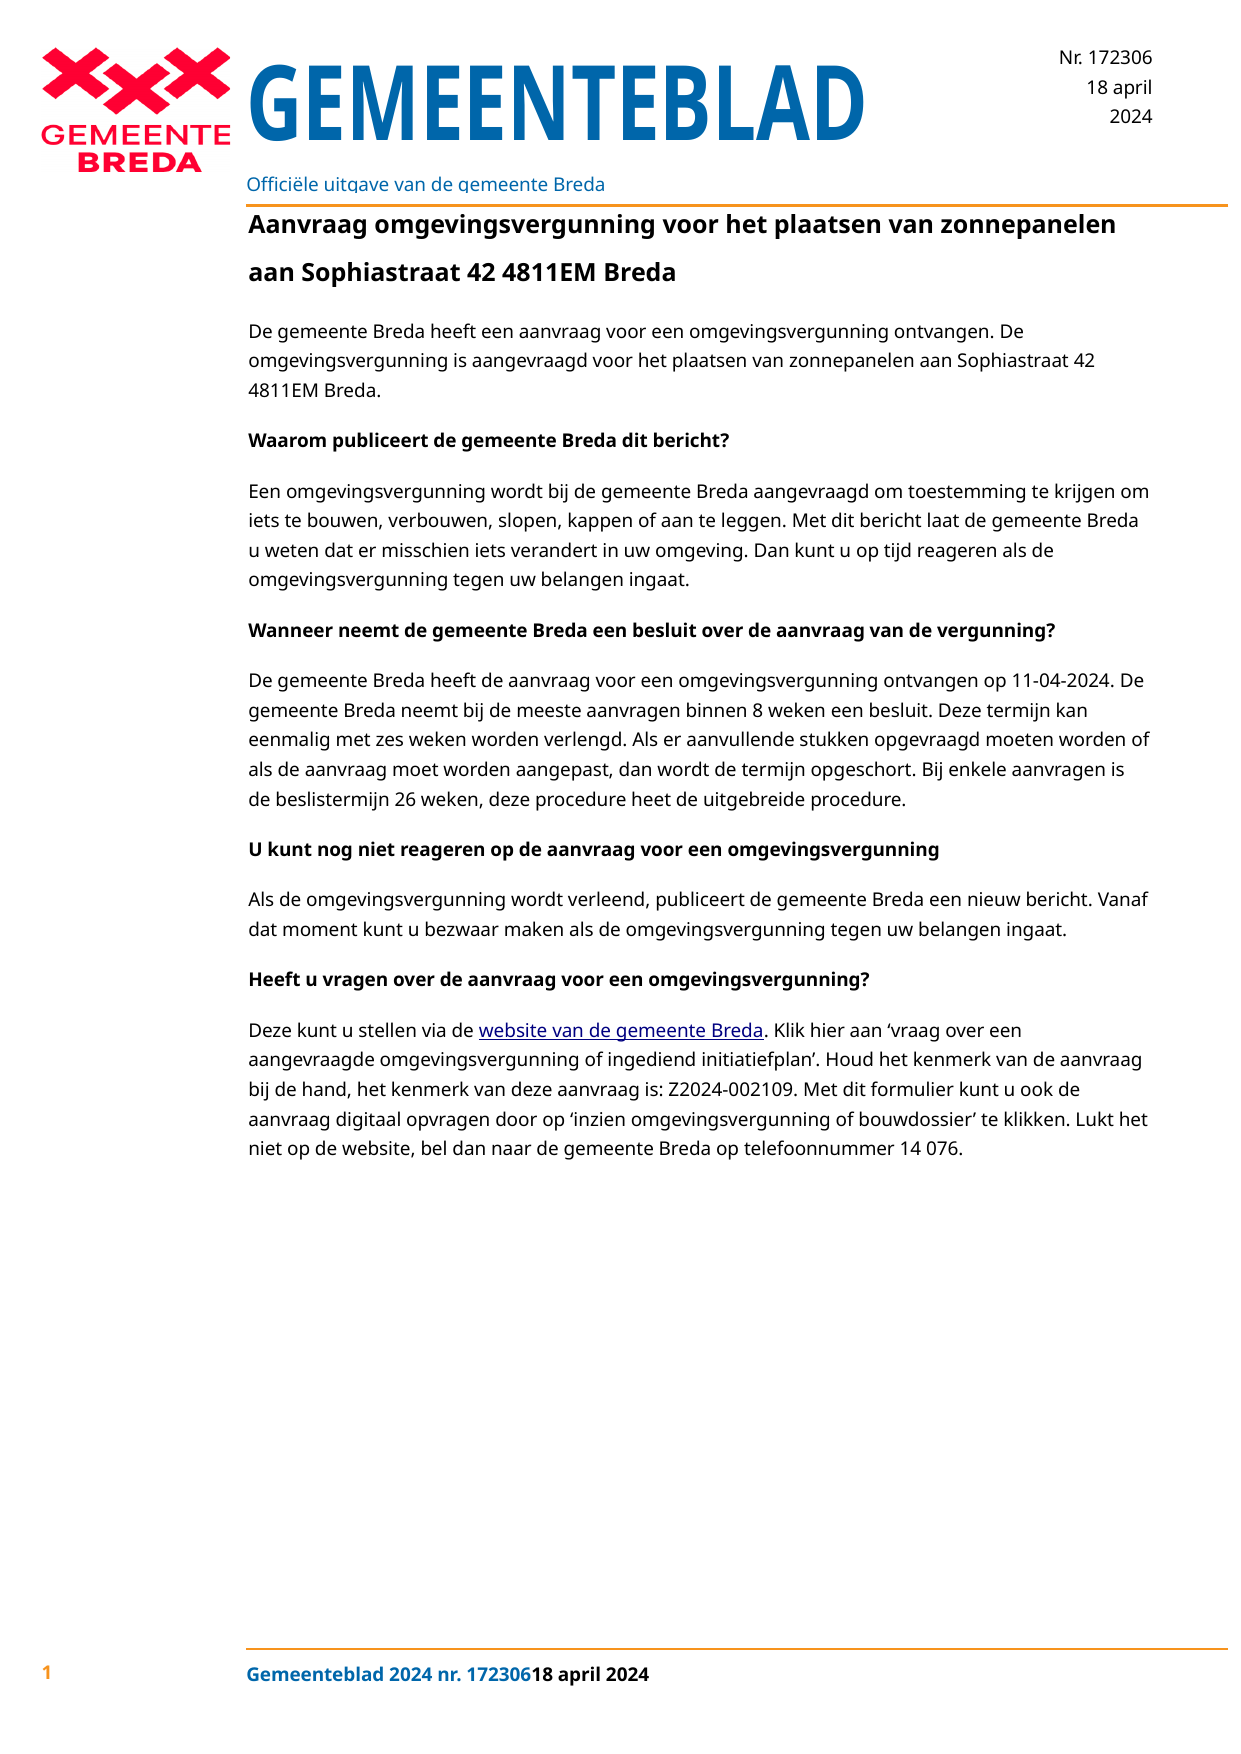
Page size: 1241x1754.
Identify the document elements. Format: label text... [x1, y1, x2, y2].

text U kunt nog niet reageren op de aanvraag voor een omgevingsvergunning [248, 836, 1152, 862]
text Heeft u vragen over de aanvraag voor een omgevingsvergunning? [248, 967, 1152, 992]
text Wanneer neemt de gemeente Breda een besluit over de aanvraag van de vergunning? [248, 617, 1152, 643]
text Aanvraag omgevingsvergunning voor het plaatsen van zonnepanelen aan Sophiastraat 42 4811EM Breda [248, 207, 1152, 288]
text Een omgevingsvergunning wordt bij de gemeente Breda aangevraagd om toestemming te krijgen om iets te bouwen, verbouwen, slopen, kappen of aan te leggen. Met dit bericht laat de gemeente Breda u weten dat er misschien iets verandert in uw omgeving. Dan kunt u op tijd reageren als de omgevingsvergunning tegen uw belangen ingaat. [248, 478, 1152, 592]
text De gemeente Breda heeft de aanvraag voor een omgevingsvergunning ontvangen op 11-04-2024. De gemeente Breda neemt bij de meeste aanvragen binnen 8 weken een besluit. Deze termijn kan eenmalig met zes weken worden verlengd. Als er aanvullende stukken opgevraagd moeten worden of als de aanvraag moet worden aangepast, dan wordt de termijn opgeschort. Bij enkele aanvragen is de beslistermijn 26 weken, deze procedure heet de uitgebreide procedure. [248, 667, 1152, 812]
text De gemeente Breda heeft een aanvraag voor een omgevingsvergunning ontvangen. De omgevingsvergunning is aangevraagd voor het plaatsen van zonnepanelen aan Sophiastraat 42 4811EM Breda. [248, 318, 1152, 403]
text Waarom publiceert de gemeente Breda dit bericht? [248, 427, 1152, 453]
picture [41, 47, 231, 172]
text Als de omgevingsvergunning wordt verleend, publiceert de gemeente Breda een nieuw bericht. Vanaf dat moment kunt u bezwaar maken als de omgevingsvergunning tegen uw belangen ingaat. [248, 887, 1152, 942]
text Deze kunt u stellen via de website van de gemeente Breda. Klik hier aan ‘vraag over een aangevraagde omgevingsvergunning of ingediend initiatiefplan’. Houd het kenmerk van de aanvraag bij de hand, het kenmerk van deze aanvraag is: Z2024-002109. Met dit formulier kunt u ook de aanvraag digitaal opvragen door op ‘inzien omgevingsvergunning of bouwdossier’ te klikken. Lukt het niet op de website, bel dan naar de gemeente Breda op telefoonnummer 14 076. [248, 1017, 1152, 1161]
